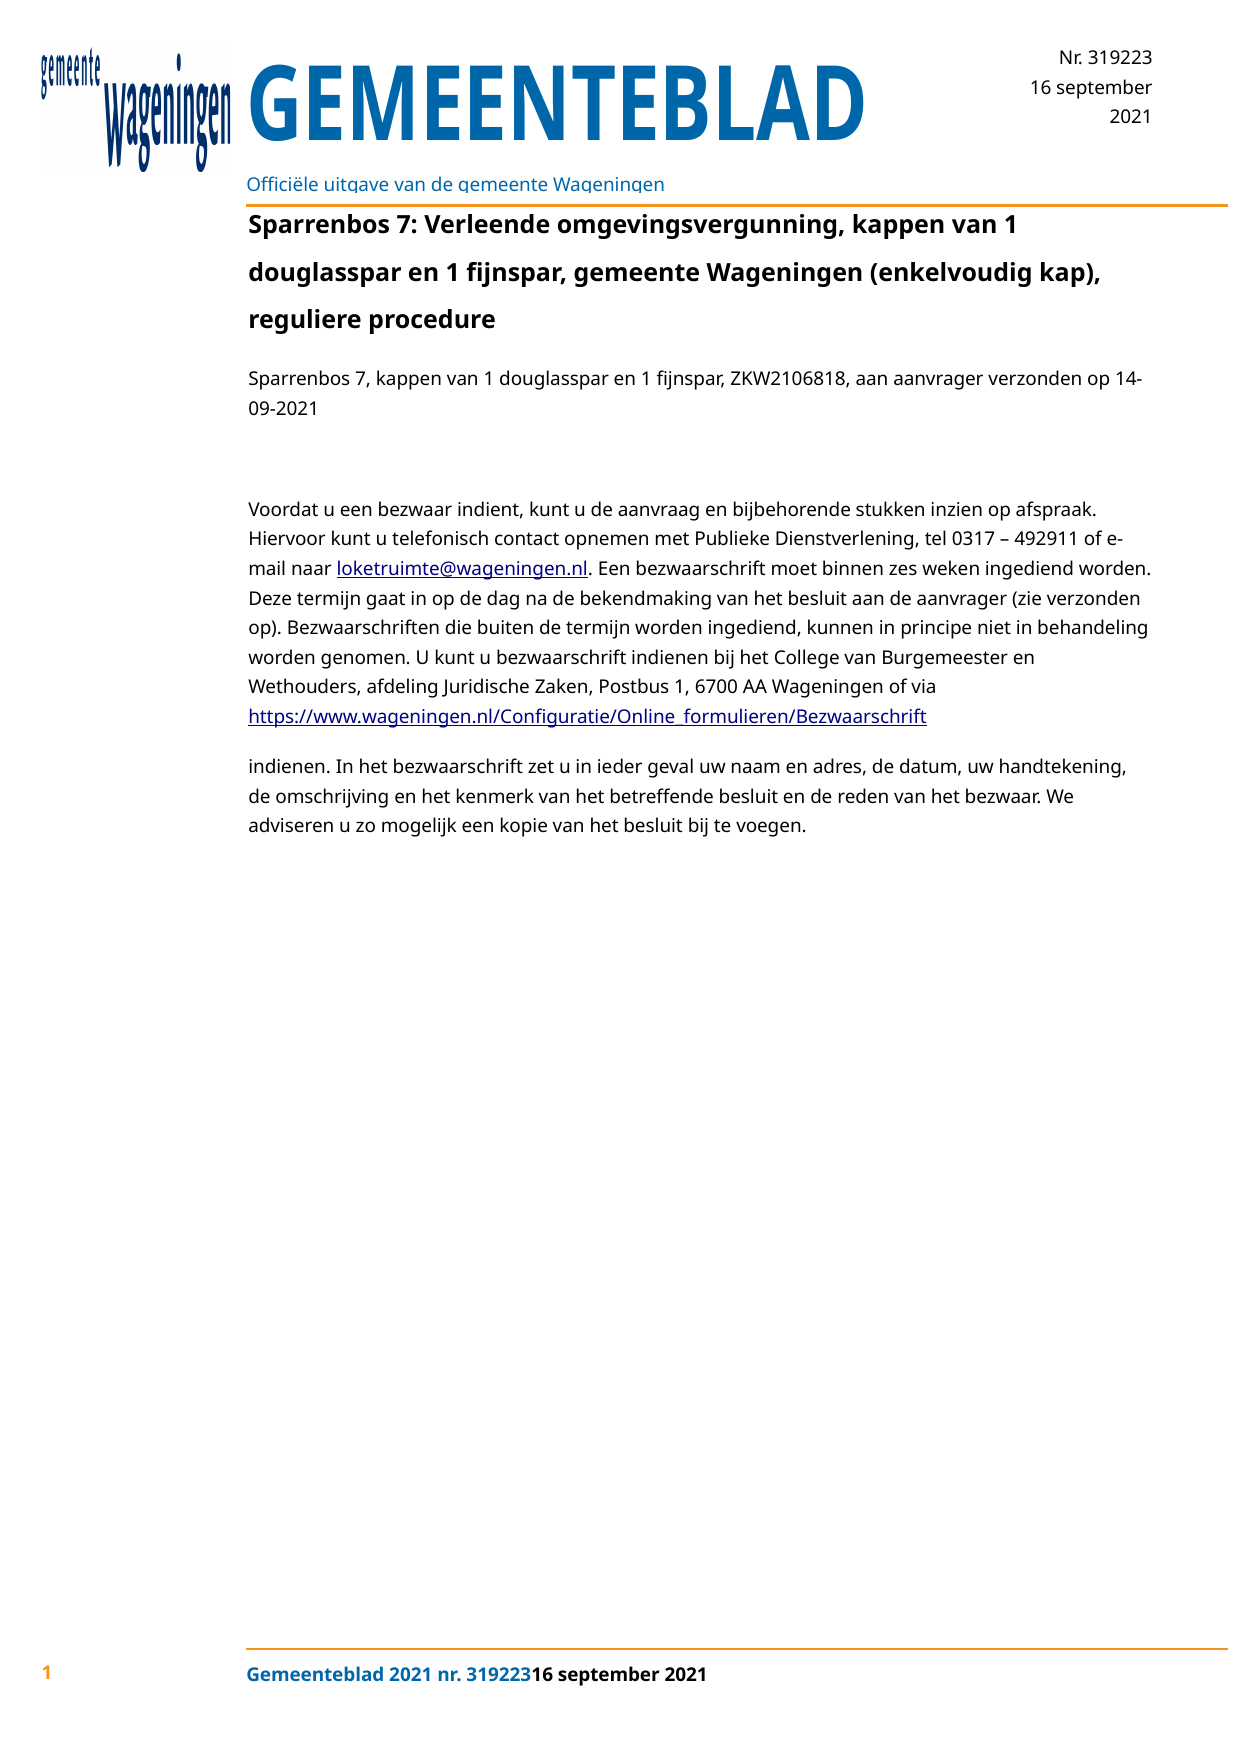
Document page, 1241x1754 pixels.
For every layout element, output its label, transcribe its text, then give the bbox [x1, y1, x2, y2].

picture [41, 47, 231, 172]
text indienen. In het bezwaarschrift zet u in ieder geval uw naam en adres, de datum, uw handtekening, de omschrijving en het kenmerk van het betreffende besluit en de reden van het bezwaar. We adviseren u zo mogelijk een kopie van het besluit bij te voegen. [248, 753, 1152, 838]
text Sparrenbos 7, kappen van 1 douglasspar en 1 fijnspar, ZKW2106818, aan aanvrager verzonden op 14-09-2021 [248, 366, 1152, 421]
text Voordat u een bezwaar indient, kunt u de aanvraag en bijbehorende stukken inzien op afspraak. Hiervoor kunt u telefonisch contact opnemen met Publieke Dienstverlening, tel 0317 – 492911 of e-mail naar loketruimte@wageningen.nl. Een bezwaarschrift moet binnen zes weken ingediend worden. Deze termijn gaat in op de dag na de bekendmaking van het besluit aan de aanvrager (zie verzonden op). Bezwaarschriften die buiten de termijn worden ingediend, kunnen in principe niet in behandeling worden genomen. U kunt u bezwaarschrift indienen bij het College van Burgemeester en Wethouders, afdeling Juridische Zaken, Postbus 1, 6700 AA Wageningen of via https://www.wageningen.nl/Configuratie/Online_formulieren/Bezwaarschrift [248, 496, 1152, 729]
text Sparrenbos 7: Verleende omgevingsvergunning, kappen van 1 douglasspar en 1 fijnspar, gemeente Wageningen (enkelvoudig kap), reguliere procedure [248, 207, 1152, 336]
